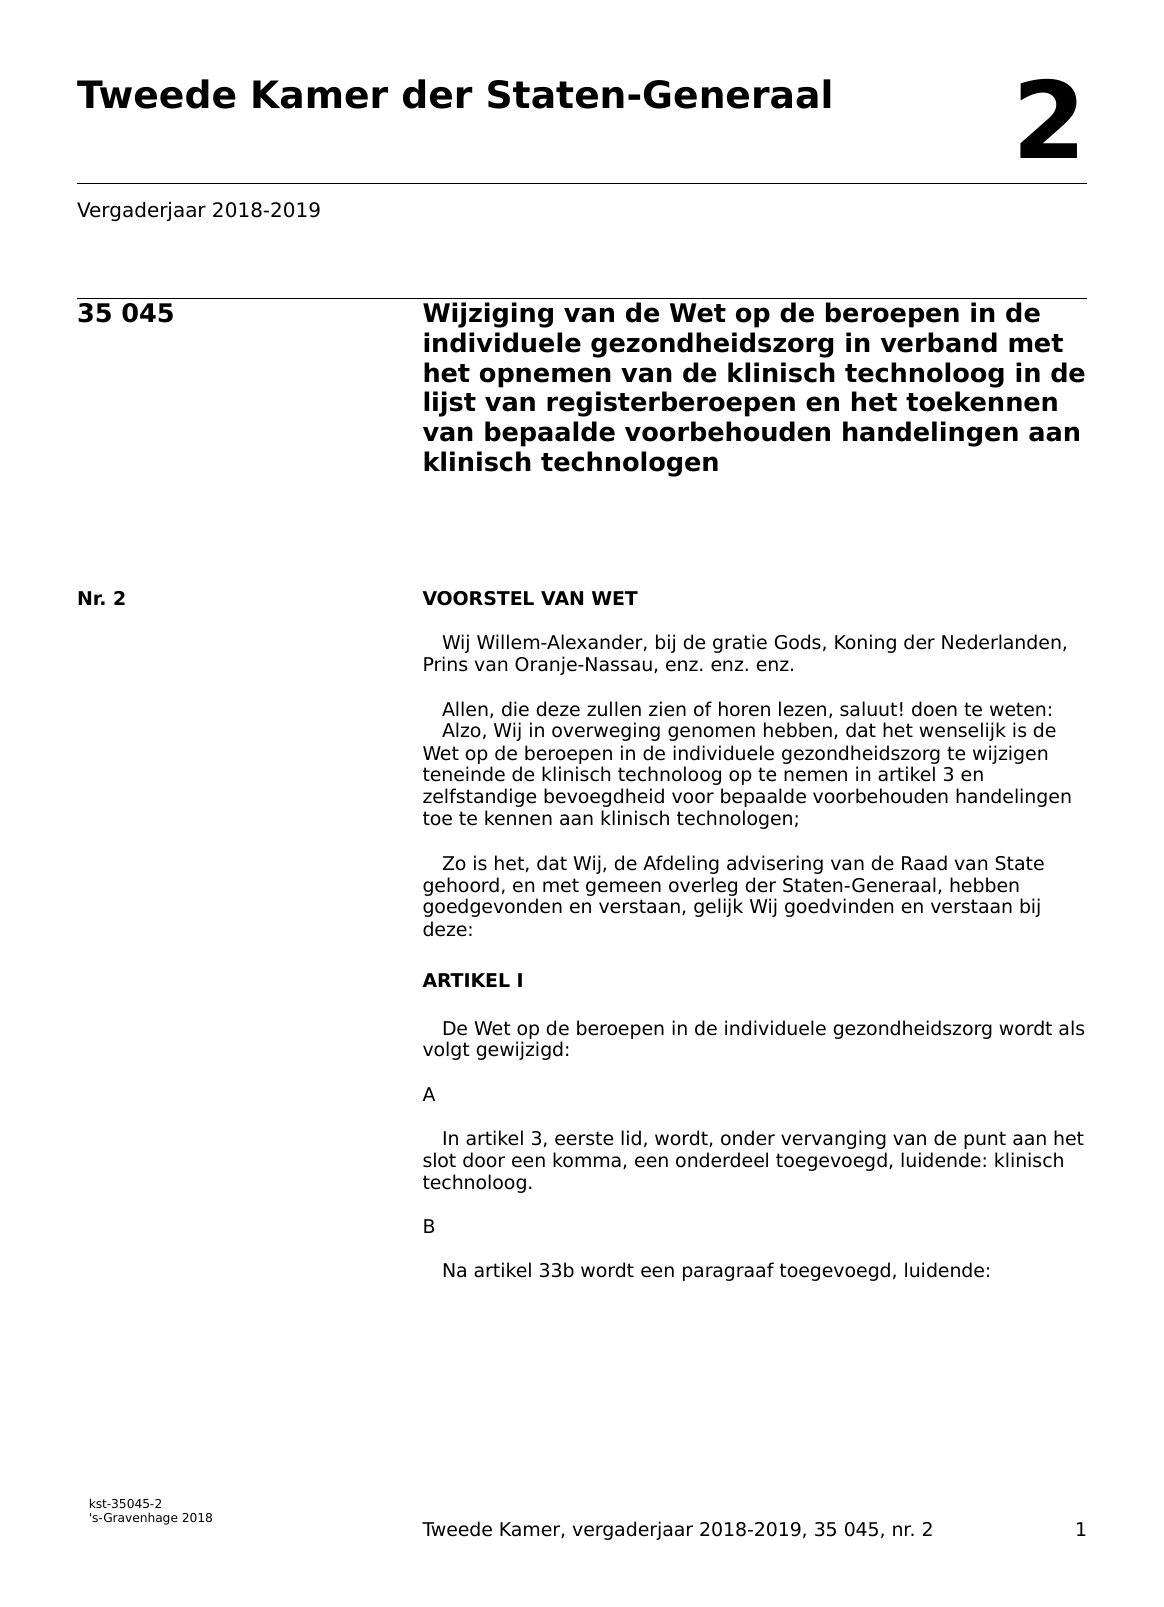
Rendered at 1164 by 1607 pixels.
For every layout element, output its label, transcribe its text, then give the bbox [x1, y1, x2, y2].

subtitle ARTIKEL I [422, 970, 1087, 992]
text A [422, 1083, 1087, 1106]
table_cell Vergaderjaar 2018-2019 [77, 184, 1087, 298]
table_header Tweede Kamer der Staten-Generaal [77, 59, 886, 183]
table_header 2 [886, 59, 1087, 183]
subtitle 35 045 Wijziging van de Wet op de beroepen in de individuele gezondheidszorg in verband met het opnemen van de klinisch technoloog in de lijst van registerberoepen en het toekennen van bepaalde voorbehouden handelingen aan klinisch technologen [77, 299, 1087, 477]
text In artikel 3, eerste lid, wordt, onder vervanging van de punt aan het slot door een komma, een onderdeel toegevoegd, luidende: klinisch technoloog. [422, 1128, 1087, 1194]
text Na artikel 33b wordt een paragraaf toegevoegd, luidende: [422, 1260, 1087, 1282]
text kst-35045-2 [88, 1497, 323, 1511]
text Zo is het, dat Wij, de Afdeling advisering van de Raad van State gehoord, en met gemeen overleg der Staten-Generaal, hebben goedgevonden en verstaan, gelijk Wij goedvinden en verstaan bij deze: [422, 852, 1087, 940]
text De Wet op de beroepen in de individuele gezondheidszorg wordt als volgt gewijzigd: [422, 1017, 1087, 1061]
text B [422, 1216, 1087, 1238]
text Allen, die deze zullen zien of horen lezen, saluut! doen te weten: [422, 698, 1087, 720]
text Alzo, Wij in overweging genomen hebben, dat het wenselijk is de Wet op de beroepen in de individuele gezondheidszorg te wijzigen teneinde de klinisch technoloog op te nemen in artikel 3 en zelfstandige bevoegdheid voor bepaalde voorbehouden handelingen toe te kennen aan klinisch technologen; [422, 720, 1087, 830]
text Wij Willem-Alexander, bij de gratie Gods, Koning der Nederlanden, Prins van Oranje-Nassau, enz. enz. enz. [422, 632, 1087, 676]
subtitle Nr. 2 VOORSTEL VAN WET [77, 588, 1087, 610]
text 's-Gravenhage 2018 [88, 1511, 323, 1525]
